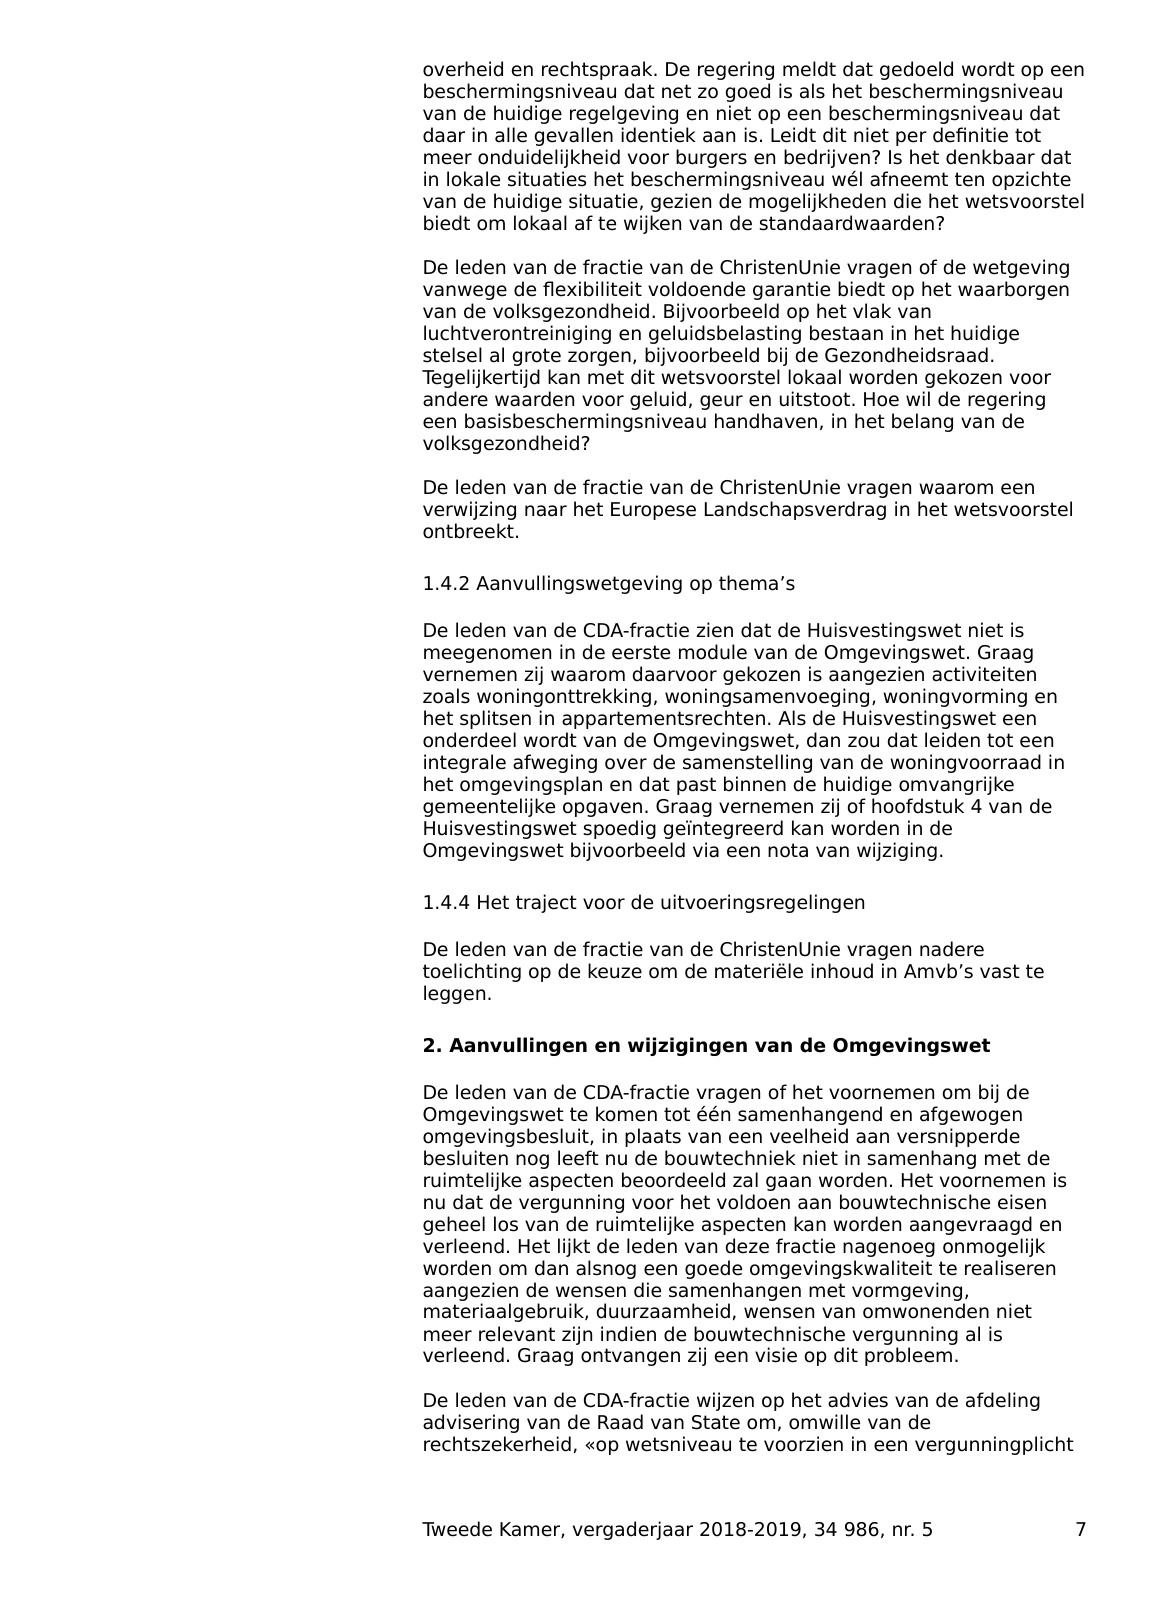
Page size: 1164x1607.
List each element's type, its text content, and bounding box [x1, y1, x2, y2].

text De leden van de fractie van de ChristenUnie vragen waarom een verwijzing naar het Europese Landschapsverdrag in het wetsvoorstel ontbreekt. [422, 477, 1087, 543]
subtitle 2. Aanvullingen en wijzigingen van de Omgevingswet [422, 1035, 1087, 1057]
text De leden van de CDA-fractie vragen of het voornemen om bij de Omgevingswet te komen tot één samenhangend en afgewogen omgevingsbesluit, in plaats van een veelheid aan versnipperde besluiten nog leeft nu de bouwtechniek niet in samenhang met de ruimtelijke aspecten beoordeeld zal gaan worden. Het voornemen is nu dat de vergunning voor het voldoen aan bouwtechnische eisen geheel los van de ruimtelijke aspecten kan worden aangevraagd en verleend. Het lijkt de leden van deze fractie nagenoeg onmogelijk worden om dan alsnog een goede omgevingskwaliteit te realiseren aangezien de wensen die samenhangen met vormgeving, materiaalgebruik, duurzaamheid, wensen van omwonenden niet meer relevant zijn indien de bouwtechnische vergunning al is verleend. Graag ontvangen zij een visie op dit probleem. [422, 1082, 1087, 1367]
subtitle 1.4.4 Het traject voor de uitvoeringsregelingen [422, 892, 1087, 914]
text overheid en rechtspraak. De regering meldt dat gedoeld wordt op een beschermingsniveau dat net zo goed is als het beschermingsniveau van de huidige regelgeving en niet op een beschermingsniveau dat daar in alle gevallen identiek aan is. Leidt dit niet per definitie tot meer onduidelijkheid voor burgers en bedrijven? Is het denkbaar dat in lokale situaties het beschermingsniveau wél afneemt ten opzichte van de huidige situatie, gezien de mogelijkheden die het wetsvoorstel biedt om lokaal af te wijken van de standaardwaarden? [422, 59, 1087, 235]
text De leden van de fractie van de ChristenUnie vragen of de wetgeving vanwege de flexibiliteit voldoende garantie biedt op het waarborgen van de volksgezondheid. Bijvoorbeeld op het vlak van luchtverontreiniging en geluidsbelasting bestaan in het huidige stelsel al grote zorgen, bijvoorbeeld bij de Gezondheidsraad. Tegelijkertijd kan met dit wetsvoorstel lokaal worden gekozen voor andere waarden voor geluid, geur en uitstoot. Hoe wil de regering een basisbeschermingsniveau handhaven, in het belang van de volksgezondheid? [422, 257, 1087, 455]
text De leden van de CDA-fractie zien dat de Huisvestingswet niet is meegenomen in de eerste module van de Omgevingswet. Graag vernemen zij waarom daarvoor gekozen is aangezien activiteiten zoals woningonttrekking, woningsamenvoeging, woningvorming en het splitsen in appartementsrechten. Als de Huisvestingswet een onderdeel wordt van de Omgevingswet, dan zou dat leiden tot een integrale afweging over de samenstelling van de woningvoorraad in het omgevingsplan en dat past binnen de huidige omvangrijke gemeentelijke opgaven. Graag vernemen zij of hoofdstuk 4 van de Huisvestingswet spoedig geïntegreerd kan worden in de Omgevingswet bijvoorbeeld via een nota van wijziging. [422, 620, 1087, 862]
text De leden van de fractie van de ChristenUnie vragen nadere toelichting op de keuze om de materiële inhoud in Amvb’s vast te leggen. [422, 939, 1087, 1005]
text De leden van de CDA-fractie wijzen op het advies van de afdeling advisering van de Raad van State om, omwille van de rechtszekerheid, «op wetsniveau te voorzien in een vergunningplicht [422, 1389, 1087, 1456]
subtitle 1.4.2 Aanvullingswetgeving op thema’s [422, 573, 1087, 595]
